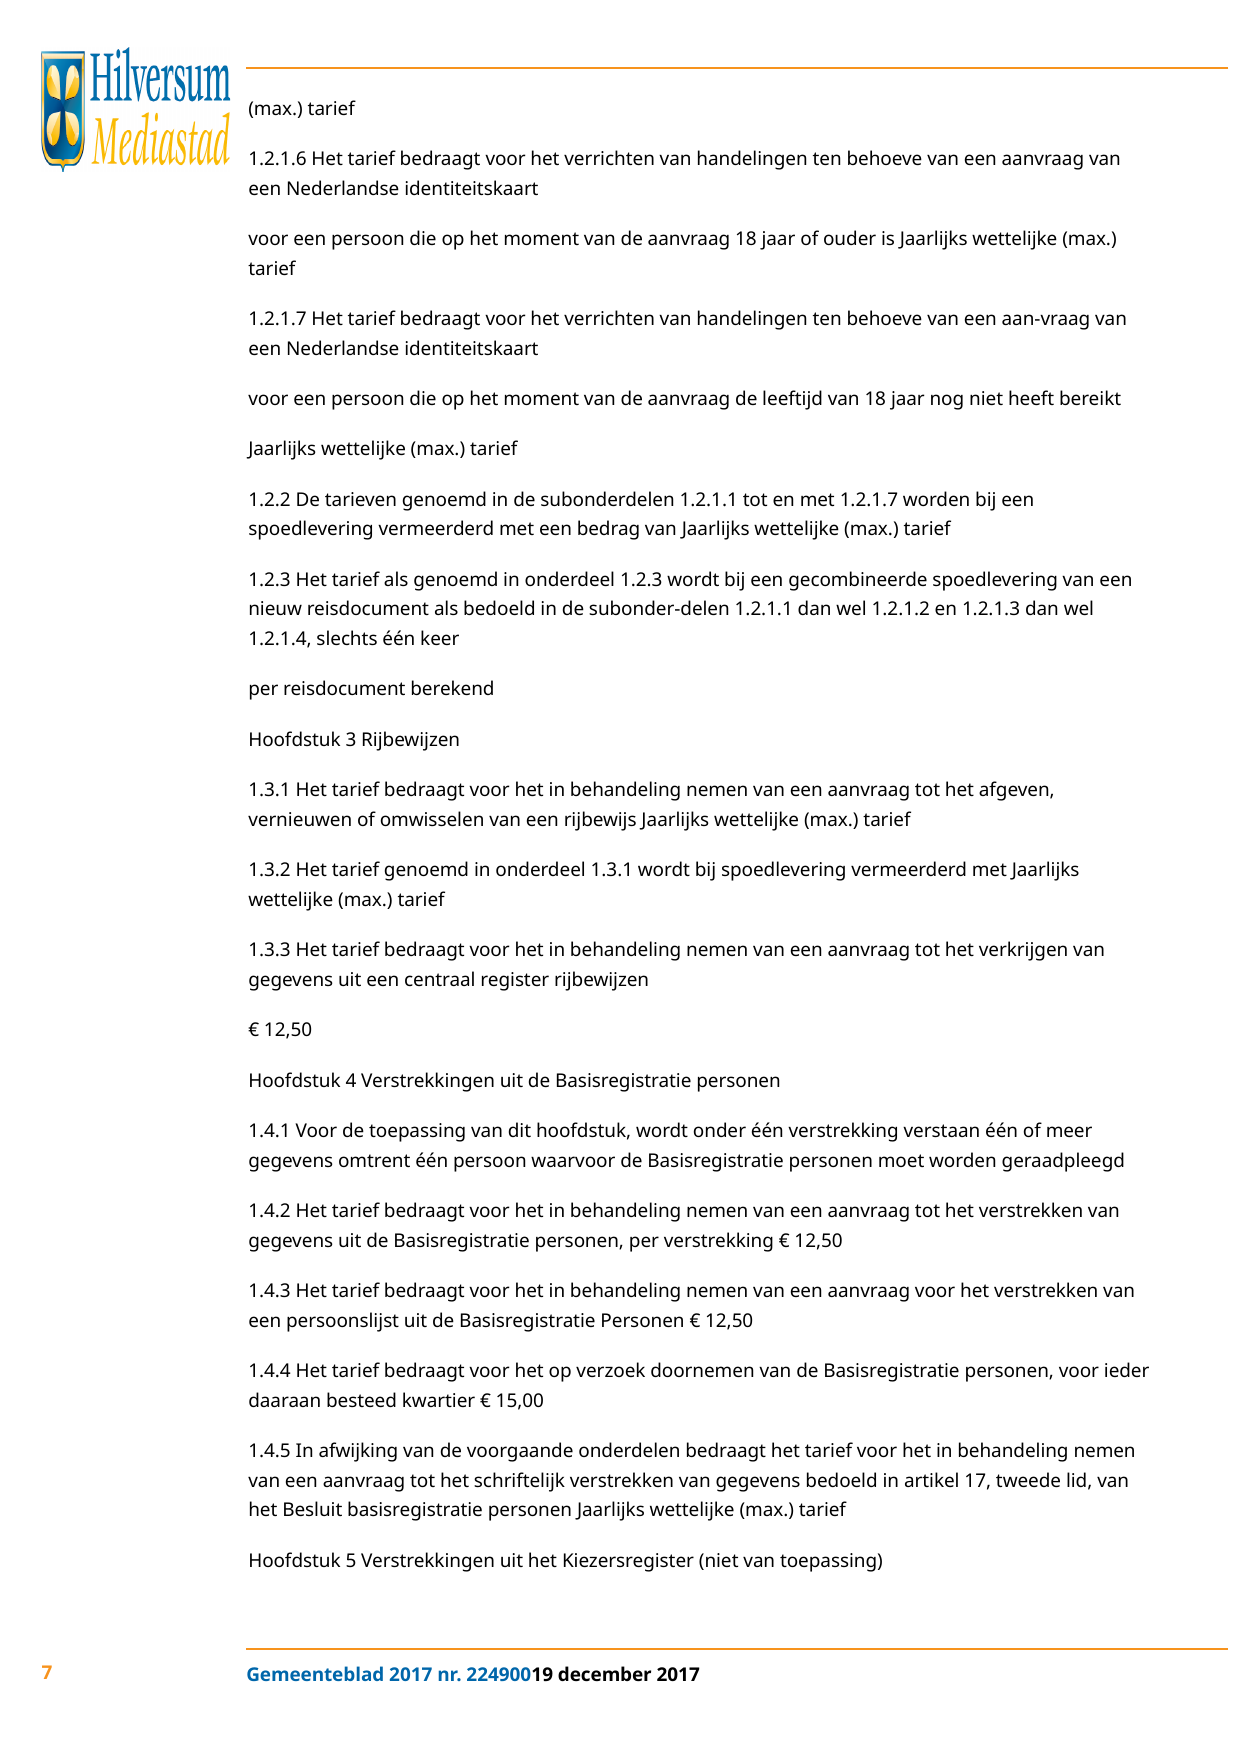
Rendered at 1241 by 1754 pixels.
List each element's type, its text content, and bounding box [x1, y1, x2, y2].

text € 12,50 [248, 1016, 1152, 1042]
text 1.2.3 Het tarief als genoemd in onderdeel 1.2.3 wordt bij een gecombineerde spoedlevering van een nieuw reisdocument als bedoeld in de subonder-delen 1.2.1.1 dan wel 1.2.1.2 en 1.2.1.3 dan wel 1.2.1.4, slechts één keer [248, 566, 1152, 651]
text 1.2.2 De tarieven genoemd in de subonderdelen 1.2.1.1 tot en met 1.2.1.7 worden bij een spoedlevering vermeerderd met een bedrag van Jaarlijks wettelijke (max.) tarief [248, 486, 1152, 541]
text 1.4.1 Voor de toepassing van dit hoofdstuk, wordt onder één verstrekking verstaan één of meer gegevens omtrent één persoon waarvoor de Basisregistratie personen moet worden geraadpleegd [248, 1117, 1152, 1173]
text 1.2.1.7 Het tarief bedraagt voor het verrichten van handelingen ten behoeve van een aan-vraag van een Nederlandse identiteitskaart [248, 305, 1152, 361]
text Hoofdstuk 4 Verstrekkingen uit de Basisregistratie personen [248, 1067, 1152, 1093]
text 1.2.1.6 Het tarief bedraagt voor het verrichten van handelingen ten behoeve van een aanvraag van een Nederlandse identiteitskaart [248, 145, 1152, 201]
text Jaarlijks wettelijke (max.) tarief [248, 436, 1152, 461]
text 1.4.5 In afwijking van de voorgaande onderdelen bedraagt het tarief voor het in behandeling nemen van een aanvraag tot het schriftelijk verstrekken van gegevens bedoeld in artikel 17, tweede lid, van het Besluit basisregistratie personen Jaarlijks wettelijke (max.) tarief [248, 1437, 1152, 1522]
text Hoofdstuk 3 Rijbewijzen [248, 726, 1152, 752]
text 1.3.2 Het tarief genoemd in onderdeel 1.3.1 wordt bij spoedlevering vermeerderd met Jaarlijks wettelijke (max.) tarief [248, 856, 1152, 912]
text Hoofdstuk 5 Verstrekkingen uit het Kiezersregister (niet van toepassing) [248, 1547, 1152, 1573]
text 1.4.4 Het tarief bedraagt voor het op verzoek doornemen van de Basisregistratie personen, voor ieder daaraan besteed kwartier € 15,00 [248, 1357, 1152, 1413]
picture [41, 47, 231, 172]
text voor een persoon die op het moment van de aanvraag 18 jaar of ouder is Jaarlijks wettelijke (max.) tarief [248, 225, 1152, 281]
text 1.3.1 Het tarief bedraagt voor het in behandeling nemen van een aanvraag tot het afgeven, vernieuwen of omwisselen van een rijbewijs Jaarlijks wettelijke (max.) tarief [248, 776, 1152, 832]
text 1.4.2 Het tarief bedraagt voor het in behandeling nemen van een aanvraag tot het verstrekken van gegevens uit de Basisregistratie personen, per verstrekking € 12,50 [248, 1197, 1152, 1253]
text 1.3.3 Het tarief bedraagt voor het in behandeling nemen van een aanvraag tot het verkrijgen van gegevens uit een centraal register rijbewijzen [248, 936, 1152, 992]
text voor een persoon die op het moment van de aanvraag de leeftijd van 18 jaar nog niet heeft bereikt [248, 385, 1152, 411]
text 1.4.3 Het tarief bedraagt voor het in behandeling nemen van een aanvraag voor het verstrekken van een persoonslijst uit de Basisregistratie Personen € 12,50 [248, 1277, 1152, 1333]
text (max.) tarief [248, 95, 1152, 121]
text per reisdocument berekend [248, 676, 1152, 701]
